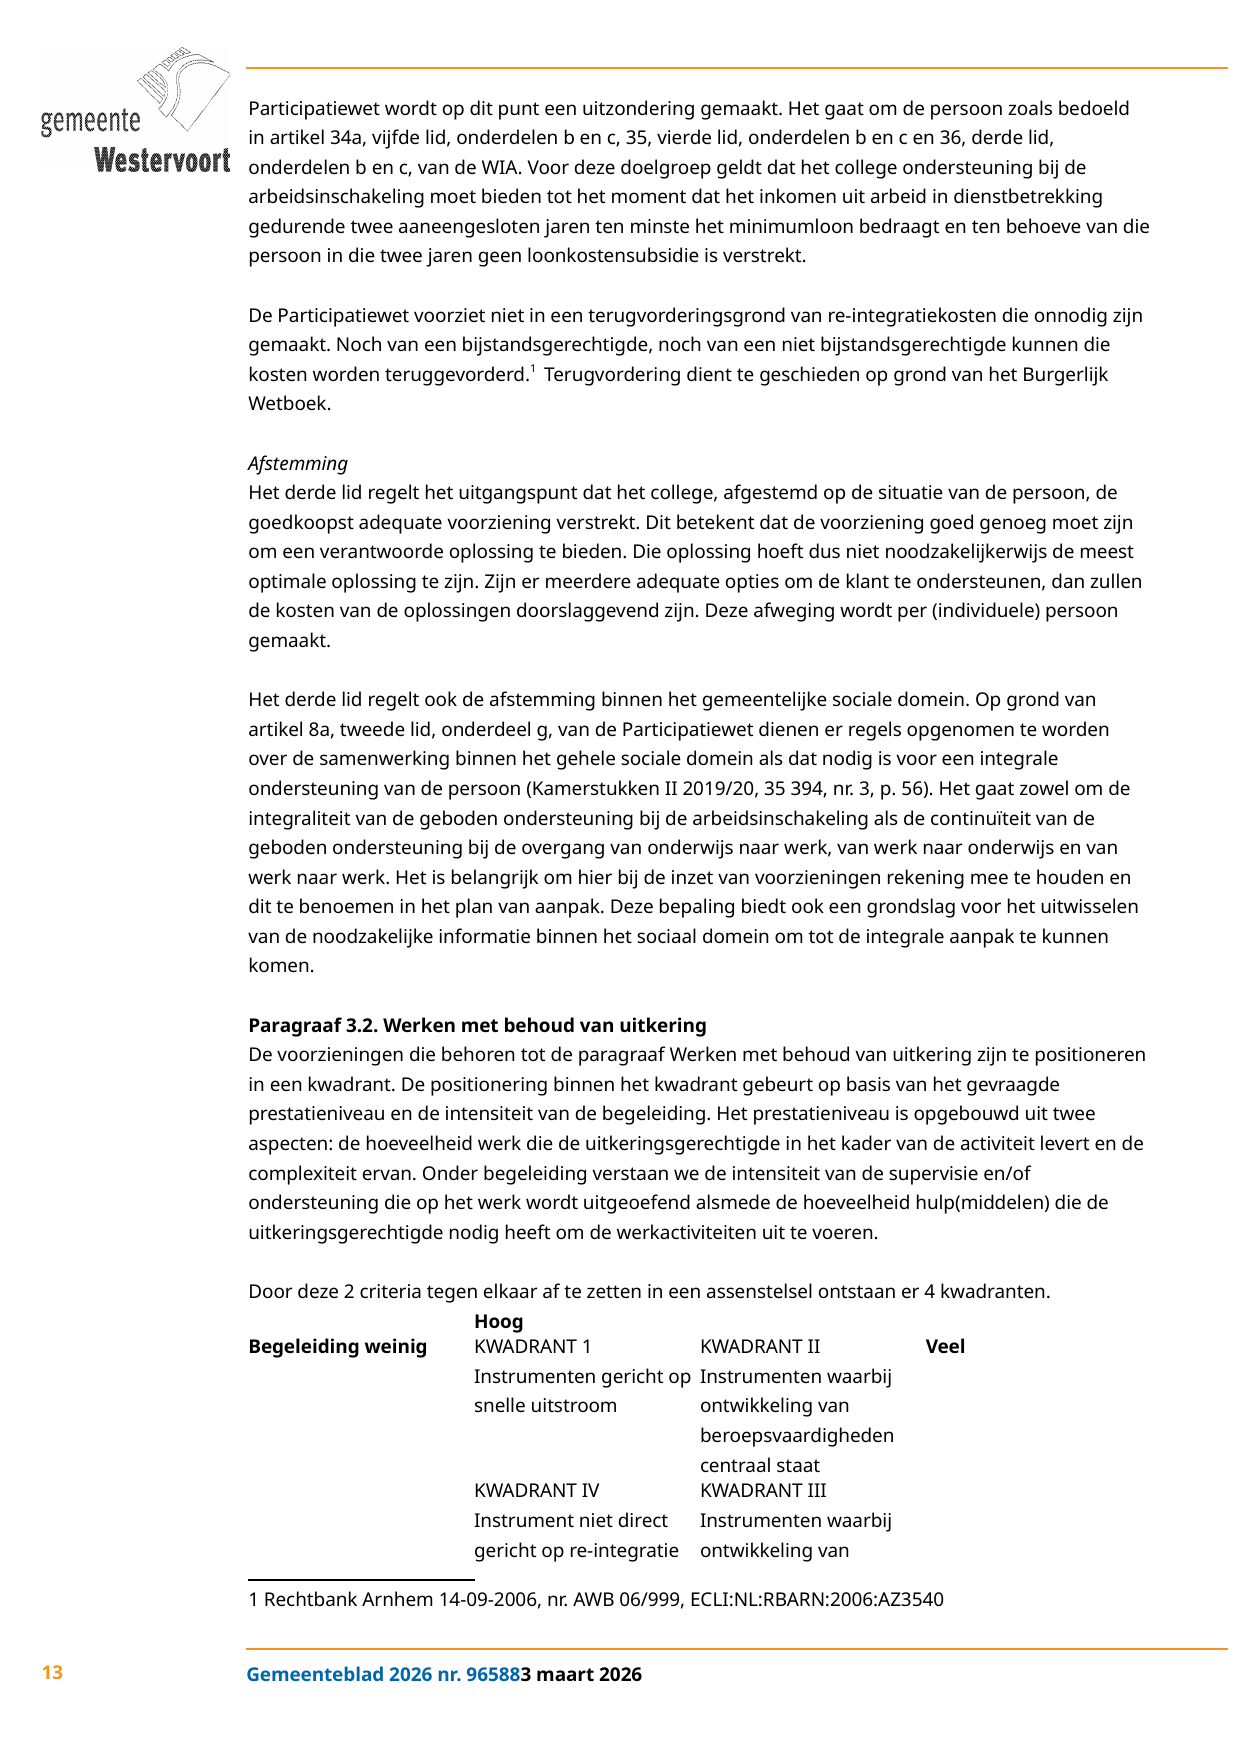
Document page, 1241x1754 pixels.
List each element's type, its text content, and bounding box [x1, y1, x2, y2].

text Rechtbank Arnhem 14-09-2006, nr. AWB 06/999, ECLI:NL:RBARN:2006:AZ3540 [248, 1586, 1152, 1612]
table_cell KWADRANT II Instrumenten waarbij ontwikkeling van beroepsvaardigheden centraal staat [700, 1334, 926, 1478]
table_cell [926, 1478, 1152, 1562]
table_header [926, 1308, 1152, 1333]
table_cell KWADRANT III Instrumenten waarbij ontwikkeling van [700, 1478, 926, 1562]
picture [41, 47, 231, 172]
text De Participatiewet voorziet niet in een terugvorderingsgrond van re-integratiekosten die onnodig zijn gemaakt. Noch van een bijstandsgerechtigde, noch van een niet bijstandsgerechtigde kunnen die kosten worden teruggevorderd. Terugvordering dient te geschieden op grond van het Burgerlijk Wetboek. [248, 302, 1152, 416]
table_cell KWADRANT 1 Instrumenten gericht op snelle uitstroom [474, 1334, 700, 1478]
table_cell [248, 1478, 474, 1562]
text Paragraaf 3.2. Werken met behoud van uitkering [248, 1012, 1152, 1038]
text Door deze 2 criteria tegen elkaar af te zetten in een assenstelsel ontstaan er 4 kwadranten. [248, 1278, 1152, 1304]
text Afstemming [248, 450, 1152, 476]
text Participatiewet wordt op dit punt een uitzondering gemaakt. Het gaat om de persoon zoals bedoeld in artikel 34a, vijfde lid, onderdelen b en c, 35, vierde lid, onderdelen b en c en 36, derde lid, onderdelen b en c, van de WIA. Voor deze doelgroep geldt dat het college ondersteuning bij de arbeidsinschakeling moet bieden tot het moment dat het inkomen uit arbeid in dienstbetrekking gedurende twee aaneengesloten jaren ten minste het minimumloon bedraagt en ten behoeve van die persoon in die twee jaren geen loonkostensubsidie is verstrekt. [248, 95, 1152, 268]
table_cell KWADRANT IV Instrument niet direct gericht op re-integratie [474, 1478, 700, 1562]
text Het derde lid regelt het uitgangspunt dat het college, afgestemd op de situatie van de persoon, de goedkoopst adequate voorziening verstrekt. Dit betekent dat de voorziening goed genoeg moet zijn om een verantwoorde oplossing te bieden. Die oplossing hoeft dus niet noodzakelijkerwijs de meest optimale oplossing te zijn. Zijn er meerdere adequate opties om de klant te ondersteunen, dan zullen de kosten van de oplossingen doorslaggevend zijn. Deze afweging wordt per (individuele) persoon gemaakt. [248, 479, 1152, 653]
table_header [248, 1308, 474, 1333]
table_header Hoog [474, 1308, 926, 1333]
table_cell Begeleiding weinig [248, 1334, 474, 1478]
text De voorzieningen die behoren tot de paragraaf Werken met behoud van uitkering zijn te positioneren in een kwadrant. De positionering binnen het kwadrant gebeurt op basis van het gevraagde prestatieniveau en de intensiteit van de begeleiding. Het prestatieniveau is opgebouwd uit twee aspecten: de hoeveelheid werk die de uitkeringsgerechtigde in het kader van de activiteit levert en de complexiteit ervan. Onder begeleiding verstaan we de intensiteit van de supervisie en/of ondersteuning die op het werk wordt uitgeoefend alsmede de hoeveelheid hulp(middelen) die de uitkeringsgerechtigde nodig heeft om de werkactiviteiten uit te voeren. [248, 1041, 1152, 1245]
text Het derde lid regelt ook de afstemming binnen het gemeentelijke sociale domein. Op grond van artikel 8a, tweede lid, onderdeel g, van de Participatiewet dienen er regels opgenomen te worden over de samenwerking binnen het gehele sociale domein als dat nodig is voor een integrale ondersteuning van de persoon (Kamerstukken II 2019/20, 35 394, nr. 3, p. 56). Het gaat zowel om de integraliteit van de geboden ondersteuning bij de arbeidsinschakeling als de continuïteit van de geboden ondersteuning bij de overgang van onderwijs naar werk, van werk naar onderwijs en van werk naar werk. Het is belangrijk om hier bij de inzet van voorzieningen rekening mee te houden en dit te benoemen in het plan van aanpak. Deze bepaling biedt ook een grondslag voor het uitwisselen van de noodzakelijke informatie binnen het sociaal domein om tot de integrale aanpak te kunnen komen. [248, 686, 1152, 978]
table_cell Veel [926, 1334, 1152, 1478]
